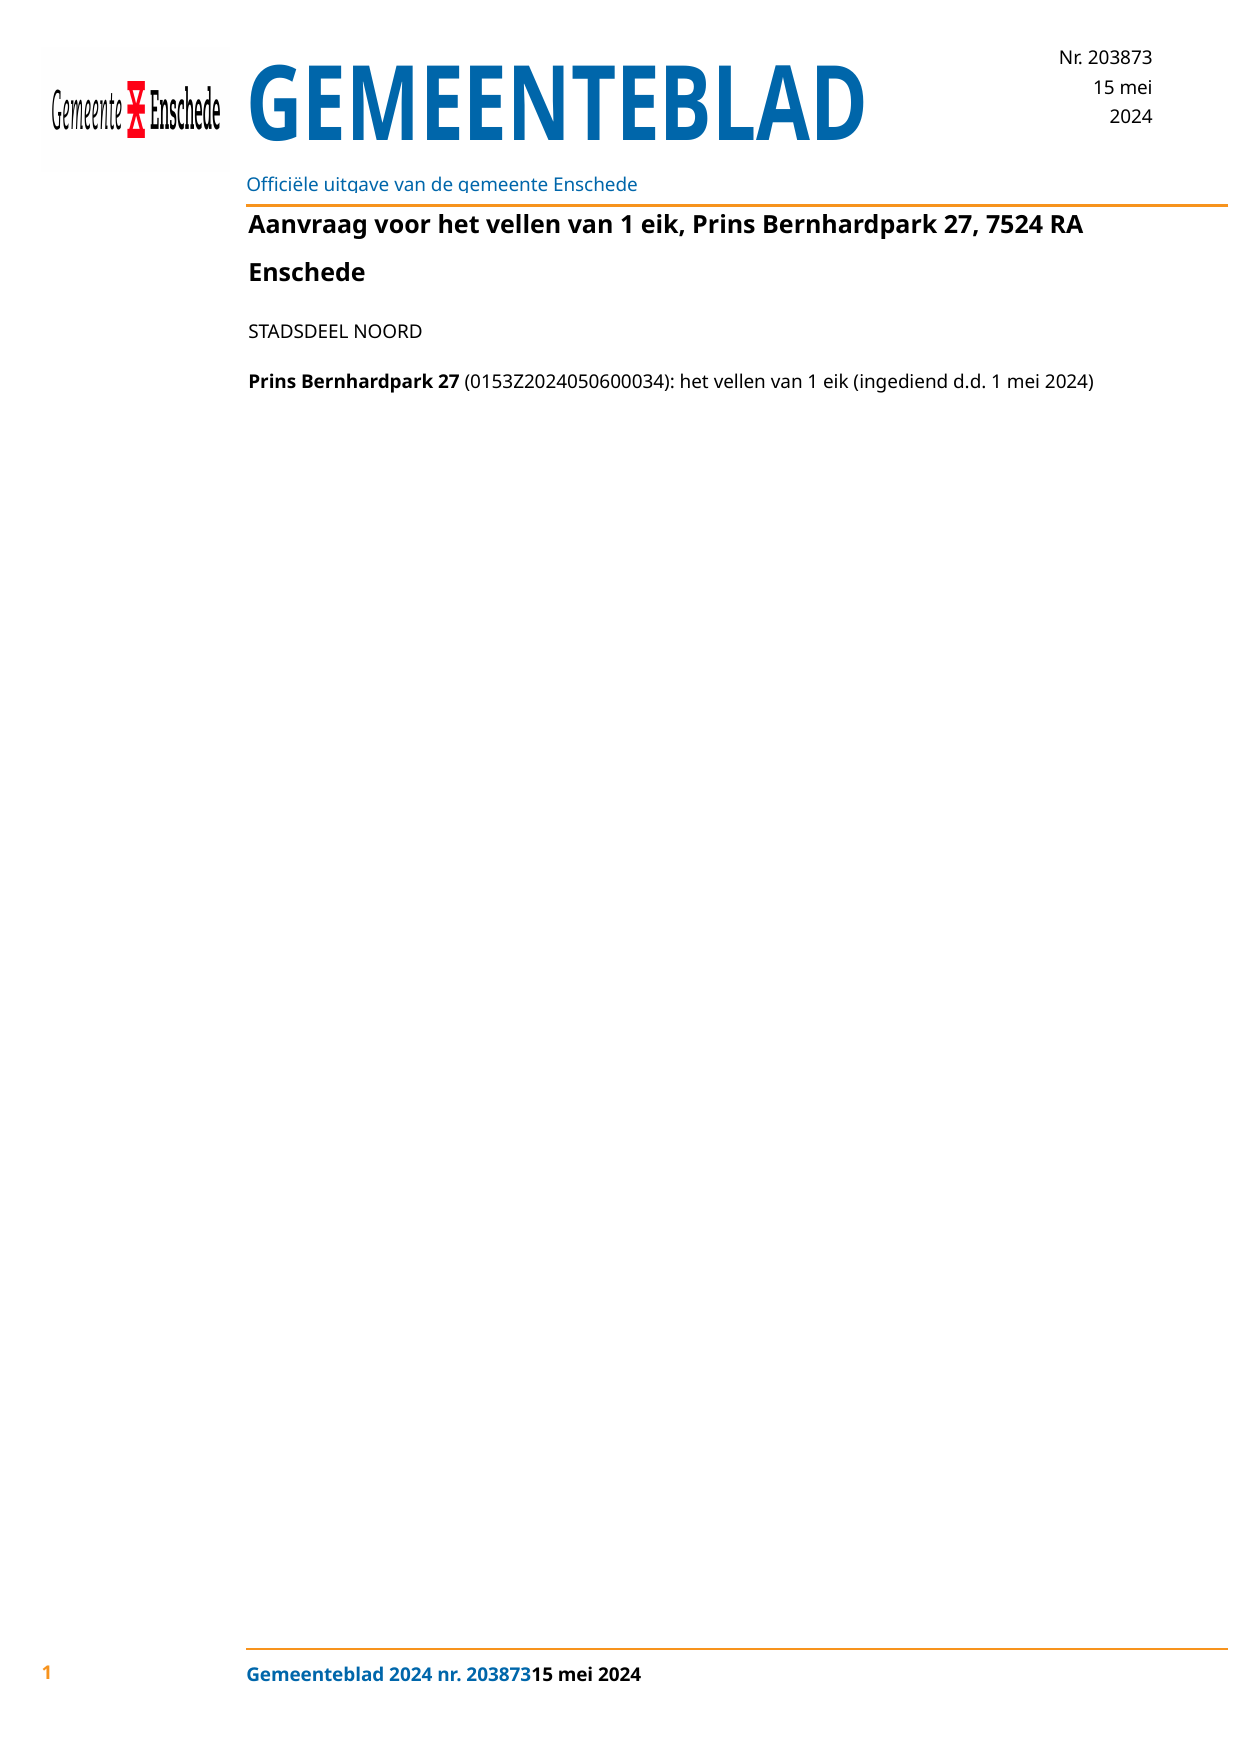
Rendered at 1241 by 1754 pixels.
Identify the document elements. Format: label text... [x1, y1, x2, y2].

picture [41, 47, 231, 172]
text Aanvraag voor het vellen van 1 eik, Prins Bernhardpark 27, 7524 RA Enschede [248, 207, 1152, 288]
text Prins Bernhardpark 27 (0153Z2024050600034): het vellen van 1 eik (ingediend d.d. 1 mei 2024) [248, 368, 1152, 394]
text STADSDEEL NOORD [248, 318, 1152, 344]
